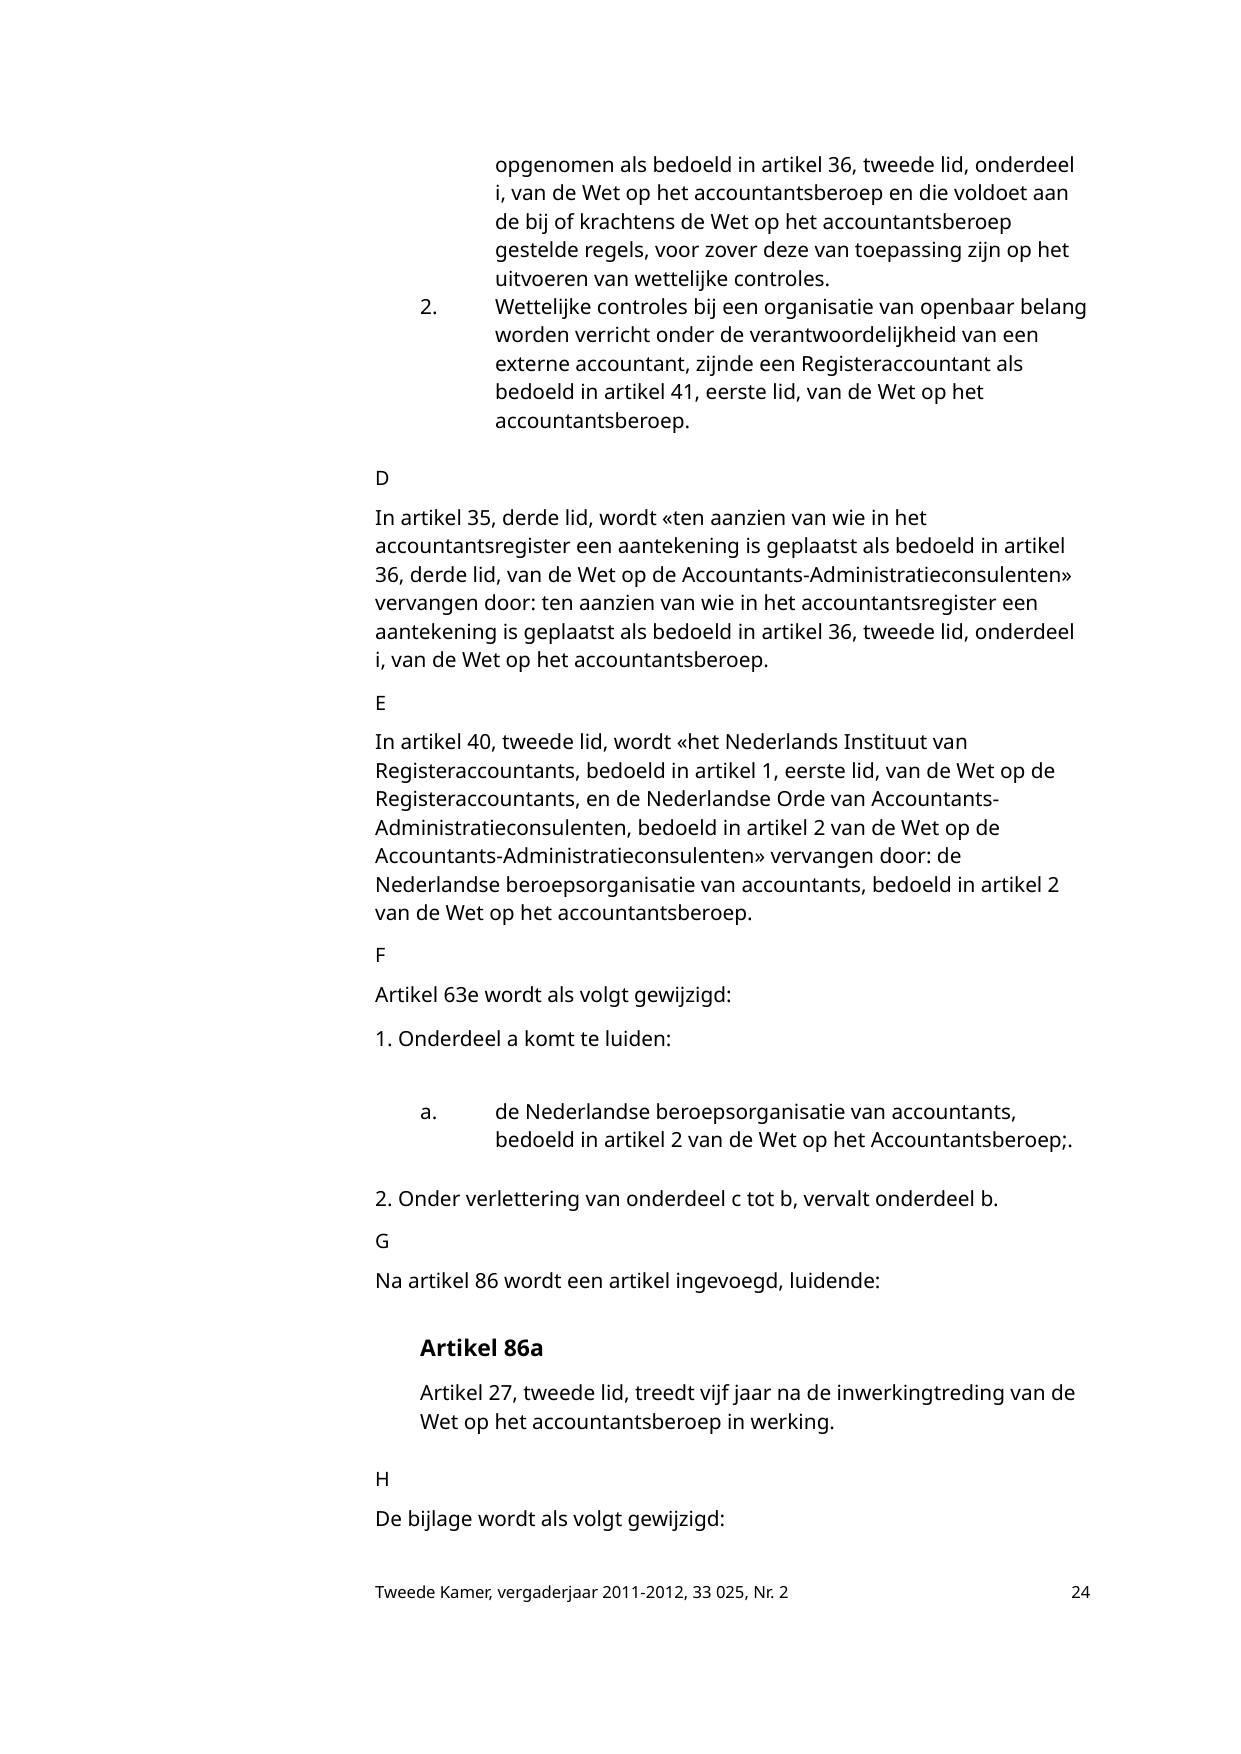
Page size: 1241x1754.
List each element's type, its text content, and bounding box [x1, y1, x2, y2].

text F [375, 942, 1090, 968]
text 1. Onderdeel a komt te luiden: [375, 1024, 1090, 1052]
text 2. Onder verlettering van onderdeel c tot b, vervalt onderdeel b. [375, 1184, 1090, 1212]
text In artikel 40, tweede lid, wordt «het Nederlands Instituut van Registeraccountants, bedoeld in artikel 1, eerste lid, van de Wet op de Registeraccountants, en de Nederlandse Orde van Accountants-Administratieconsulenten, bedoeld in artikel 2 van de Wet op de Accountants-Administratieconsulenten» vervangen door: de Nederlandse beroepsorganisatie van accountants, bedoeld in artikel 2 van de Wet op het accountantsberoep. [375, 727, 1090, 927]
text H [375, 1465, 1090, 1492]
text D [375, 464, 1090, 491]
text Na artikel 86 wordt een artikel ingevoegd, luidende: [375, 1266, 1090, 1295]
list Wettelijke controles bij een organisatie van openbaar belang worden verricht onder de verantwoordelijkheid van een externe accountant, zijnde een Registeraccountant als bedoeld in artikel 41, eerste lid, van de Wet op het accountantsberoep. [420, 292, 1090, 434]
subtitle Artikel 86a [420, 1332, 1090, 1363]
list de Nederlandse beroepsorganisatie van accountants, bedoeld in artikel 2 van de Wet op het Accountantsberoep;. [420, 1097, 1090, 1154]
text De bijlage wordt als volgt gewijzigd: [375, 1504, 1090, 1532]
text E [375, 689, 1090, 716]
text Artikel 63e wordt als volgt gewijzigd: [375, 980, 1090, 1009]
list opgenomen als bedoeld in artikel 36, tweede lid, onderdeel i, van de Wet op het accountantsberoep en die voldoet aan de bij of krachtens de Wet op het accountantsberoep gestelde regels, voor zover deze van toepassing zijn op het uitvoeren van wettelijke controles. [420, 150, 1090, 292]
text Artikel 27, tweede lid, treedt vijf jaar na de inwerkingtreding van de Wet op het accountantsberoep in werking. [420, 1378, 1090, 1435]
text G [375, 1227, 1090, 1254]
text In artikel 35, derde lid, wordt «ten aanzien van wie in het accountantsregister een aantekening is geplaatst als bedoeld in artikel 36, derde lid, van de Wet op de Accountants-Administratieconsulenten» vervangen door: ten aanzien van wie in het accountantsregister een aantekening is geplaatst als bedoeld in artikel 36, tweede lid, onderdeel i, van de Wet op het accountantsberoep. [375, 503, 1090, 674]
